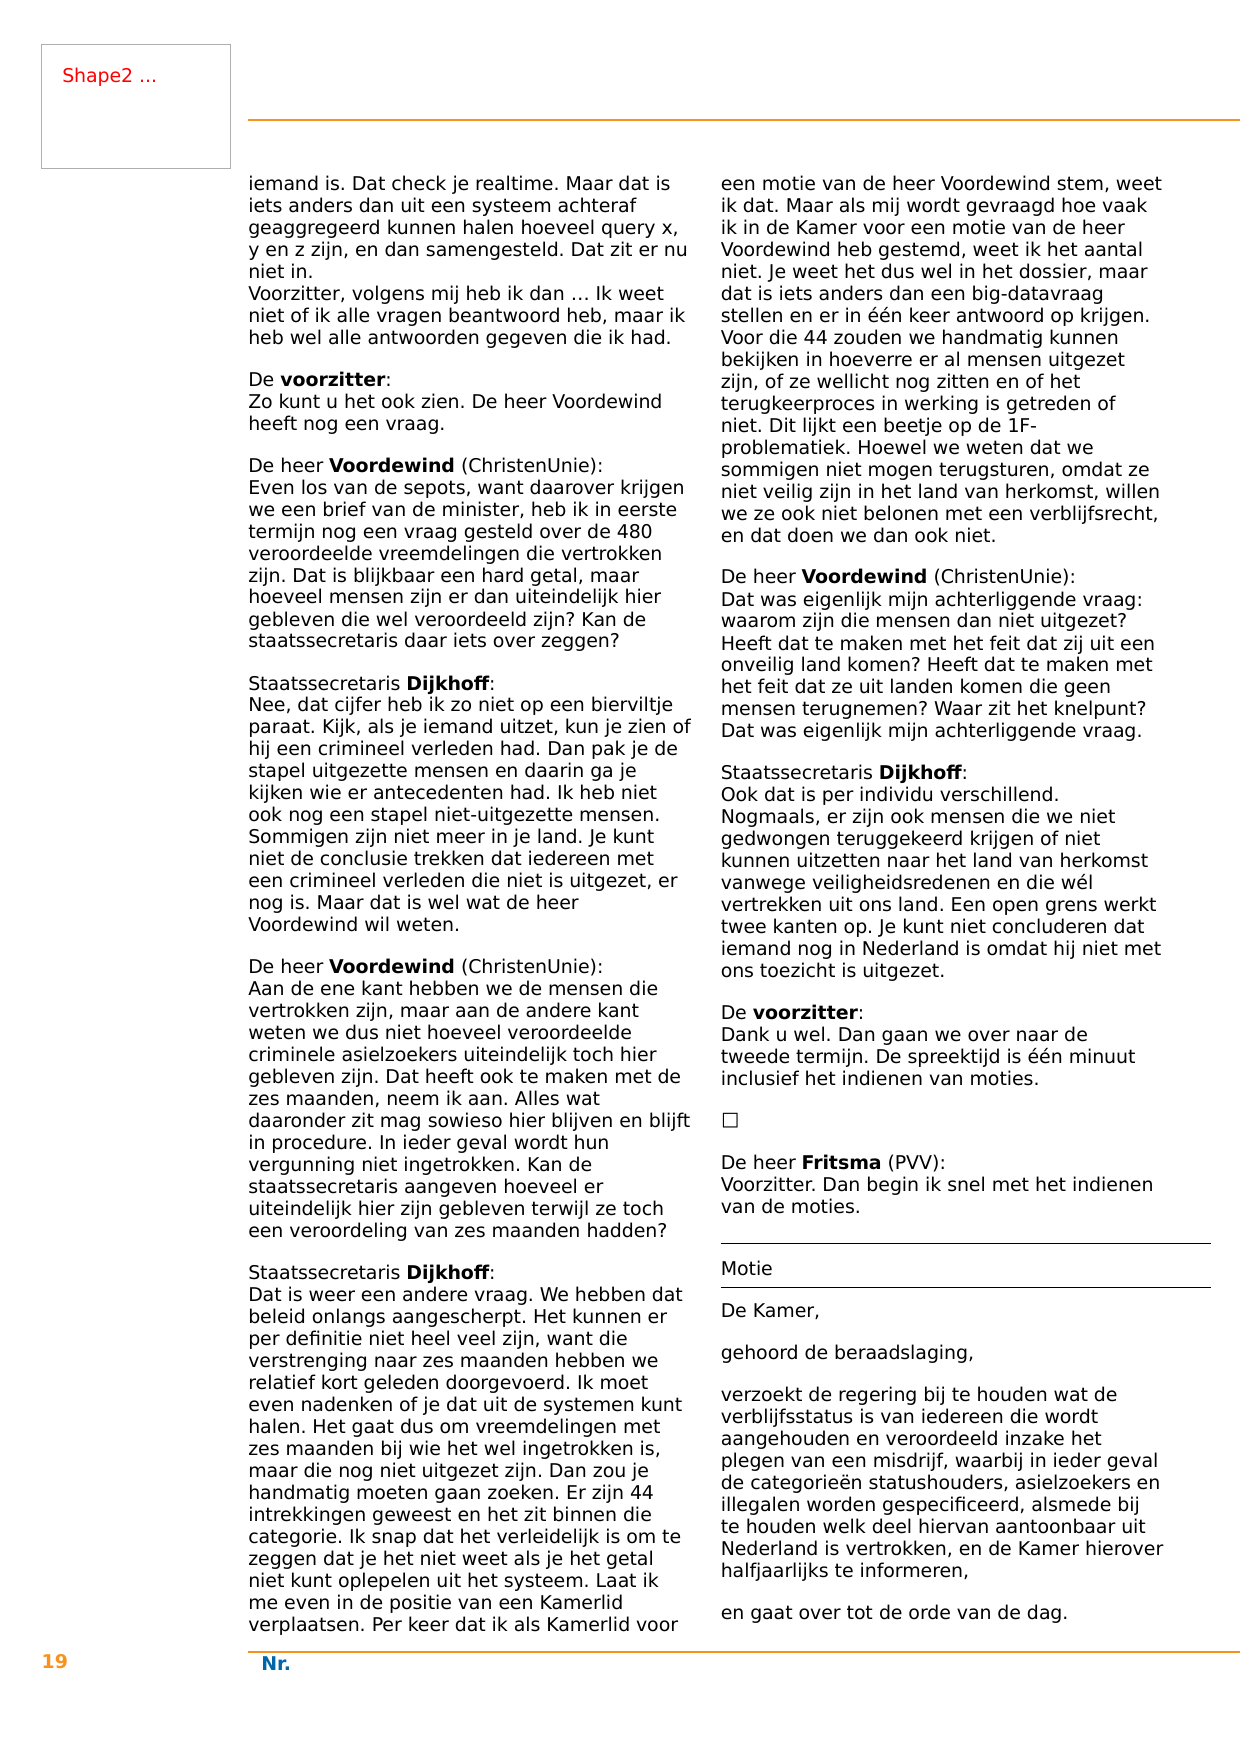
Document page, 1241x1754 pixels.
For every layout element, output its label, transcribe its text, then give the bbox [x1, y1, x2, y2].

text Zo kunt u het ook zien. De heer Voordewind heeft nog een vraag. [248, 391, 691, 434]
text Nee, dat cijfer heb ik zo niet op een bierviltje paraat. Kijk, als je iemand uitzet, kun je zien of hij een crimineel verleden had. Dan pak je de stapel uitgezette mensen en daarin ga je kijken wie er antecedenten had. Ik heb niet ook nog een stapel niet-uitgezette mensen. Sommigen zijn niet meer in je land. Je kunt niet de conclusie trekken dat iedereen met een crimineel verleden die niet is uitgezet, er nog is. Maar dat is wel wat de heer Voordewind wil weten. [248, 694, 691, 936]
text Dat was eigenlijk mijn achterliggende vraag: waarom zijn die mensen dan niet uitgezet? Heeft dat te maken met het feit dat zij uit een onveilig land komen? Heeft dat te maken met het feit dat ze uit landen komen die geen mensen terugnemen? Waar zit het knelpunt? Dat was eigenlijk mijn achterliggende vraag. [721, 588, 1163, 742]
text Voorzitter, volgens mij heb ik dan … Ik weet niet of ik alle vragen beantwoord heb, maar ik heb wel alle antwoorden gegeven die ik had. [248, 283, 691, 349]
text Aan de ene kant hebben we de mensen die vertrokken zijn, maar aan de andere kant weten we dus niet hoeveel veroordeelde criminele asielzoekers uiteindelijk toch hier gebleven zijn. Dat heeft ook te maken met de zes maanden, neem ik aan. Alles wat daaronder zit mag sowieso hier blijven en blijft in procedure. In ieder geval wordt hun vergunning niet ingetrokken. Kan de staatssecretaris aangeven hoeveel er uiteindelijk hier zijn gebleven terwijl ze toch een veroordeling van zes maanden hadden? [248, 978, 691, 1242]
text gehoord de beraadslaging, [721, 1342, 1163, 1364]
text Staatssecretaris Dijkhoff: [248, 672, 691, 694]
text Dat is weer een andere vraag. We hebben dat beleid onlangs aangescherpt. Het kunnen er per definitie niet heel veel zijn, want die verstrenging naar zes maanden hebben we relatief kort geleden doorgevoerd. Ik moet even nadenken of je dat uit de systemen kunt halen. Het gaat dus om vreemdelingen met zes maanden bij wie het wel ingetrokken is, maar die nog niet uitgezet zijn. Dan zou je handmatig moeten gaan zoeken. Er zijn 44 intrekkingen geweest en het zit binnen die categorie. Ik snap dat het verleidelijk is om te zeggen dat je het niet weet als je het getal niet kunt oplepelen uit het systeem. Laat ik me even in de positie van een Kamerlid verplaatsen. Per keer dat ik als Kamerlid voor [248, 1284, 691, 1636]
text De heer Voordewind (ChristenUnie): [248, 956, 691, 978]
text De voorzitter: [721, 1002, 1163, 1024]
text De heer Voordewind (ChristenUnie): [721, 566, 1163, 588]
text Staatssecretaris Dijkhoff: [248, 1262, 691, 1284]
text De voorzitter: [248, 369, 691, 391]
text Even los van de sepots, want daarover krijgen we een brief van de minister, heb ik in eerste termijn nog een vraag gesteld over de 480 veroordeelde vreemdelingen die vertrokken zijn. Dat is blijkbaar een hard getal, maar hoeveel mensen zijn er dan uiteindelijk hier gebleven die wel veroordeeld zijn? Kan de staatssecretaris daar iets over zeggen? [248, 477, 691, 652]
text Ook dat is per individu verschillend. Nogmaals, er zijn ook mensen die we niet gedwongen teruggekeerd krijgen of niet kunnen uitzetten naar het land van herkomst vanwege veiligheidsredenen en die wél vertrekken uit ons land. Een open grens werkt twee kanten op. Je kunt niet concluderen dat iemand nog in Nederland is omdat hij niet met ons toezicht is uitgezet. [721, 784, 1163, 982]
text De Kamer, [721, 1300, 1163, 1322]
text en gaat over tot de orde van de dag. [721, 1602, 1163, 1623]
text iemand is. Dat check je realtime. Maar dat is iets anders dan uit een systeem achteraf geaggregeerd kunnen halen hoeveel query x, y en z zijn, en dan samengesteld. Dat zit er nu niet in. [248, 173, 691, 283]
text Voorzitter. Dan begin ik snel met het indienen van de moties. [721, 1174, 1163, 1218]
text verzoekt de regering bij te houden wat de verblijfsstatus is van iedereen die wordt aangehouden en veroordeeld inzake het plegen van een misdrijf, waarbij in ieder geval de categorieën statushouders, asielzoekers en illegalen worden gespecificeerd, alsmede bij te houden welk deel hiervan aantoonbaar uit Nederland is vertrokken, en de Kamer hierover halfjaarlijks te informeren, [721, 1384, 1163, 1582]
text Dank u wel. Dan gaan we over naar de tweede termijn. De spreektijd is één minuut inclusief het indienen van moties. [721, 1024, 1163, 1090]
text Motie [721, 1258, 1163, 1280]
text Staatssecretaris Dijkhoff: [721, 762, 1163, 784]
text een motie van de heer Voordewind stem, weet ik dat. Maar als mij wordt gevraagd hoe vaak ik in de Kamer voor een motie van de heer Voordewind heb gestemd, weet ik het aantal niet. Je weet het dus wel in het dossier, maar dat is iets anders dan een big-datavraag stellen en er in één keer antwoord op krijgen. Voor die 44 zouden we handmatig kunnen bekijken in hoeverre er al mensen uitgezet zijn, of ze wellicht nog zitten en of het terugkeerproces in werking is getreden of niet. Dit lijkt een beetje op de 1F-problematiek. Hoewel we weten dat we sommigen niet mogen terugsturen, omdat ze niet veilig zijn in het land van herkomst, willen we ze ook niet belonen met een verblijfsrecht, en dat doen we dan ook niet. [721, 173, 1163, 546]
text De heer Fritsma (PVV): [721, 1152, 1163, 1174]
text ⬜ [721, 1110, 1163, 1132]
text De heer Voordewind (ChristenUnie): [248, 454, 691, 477]
